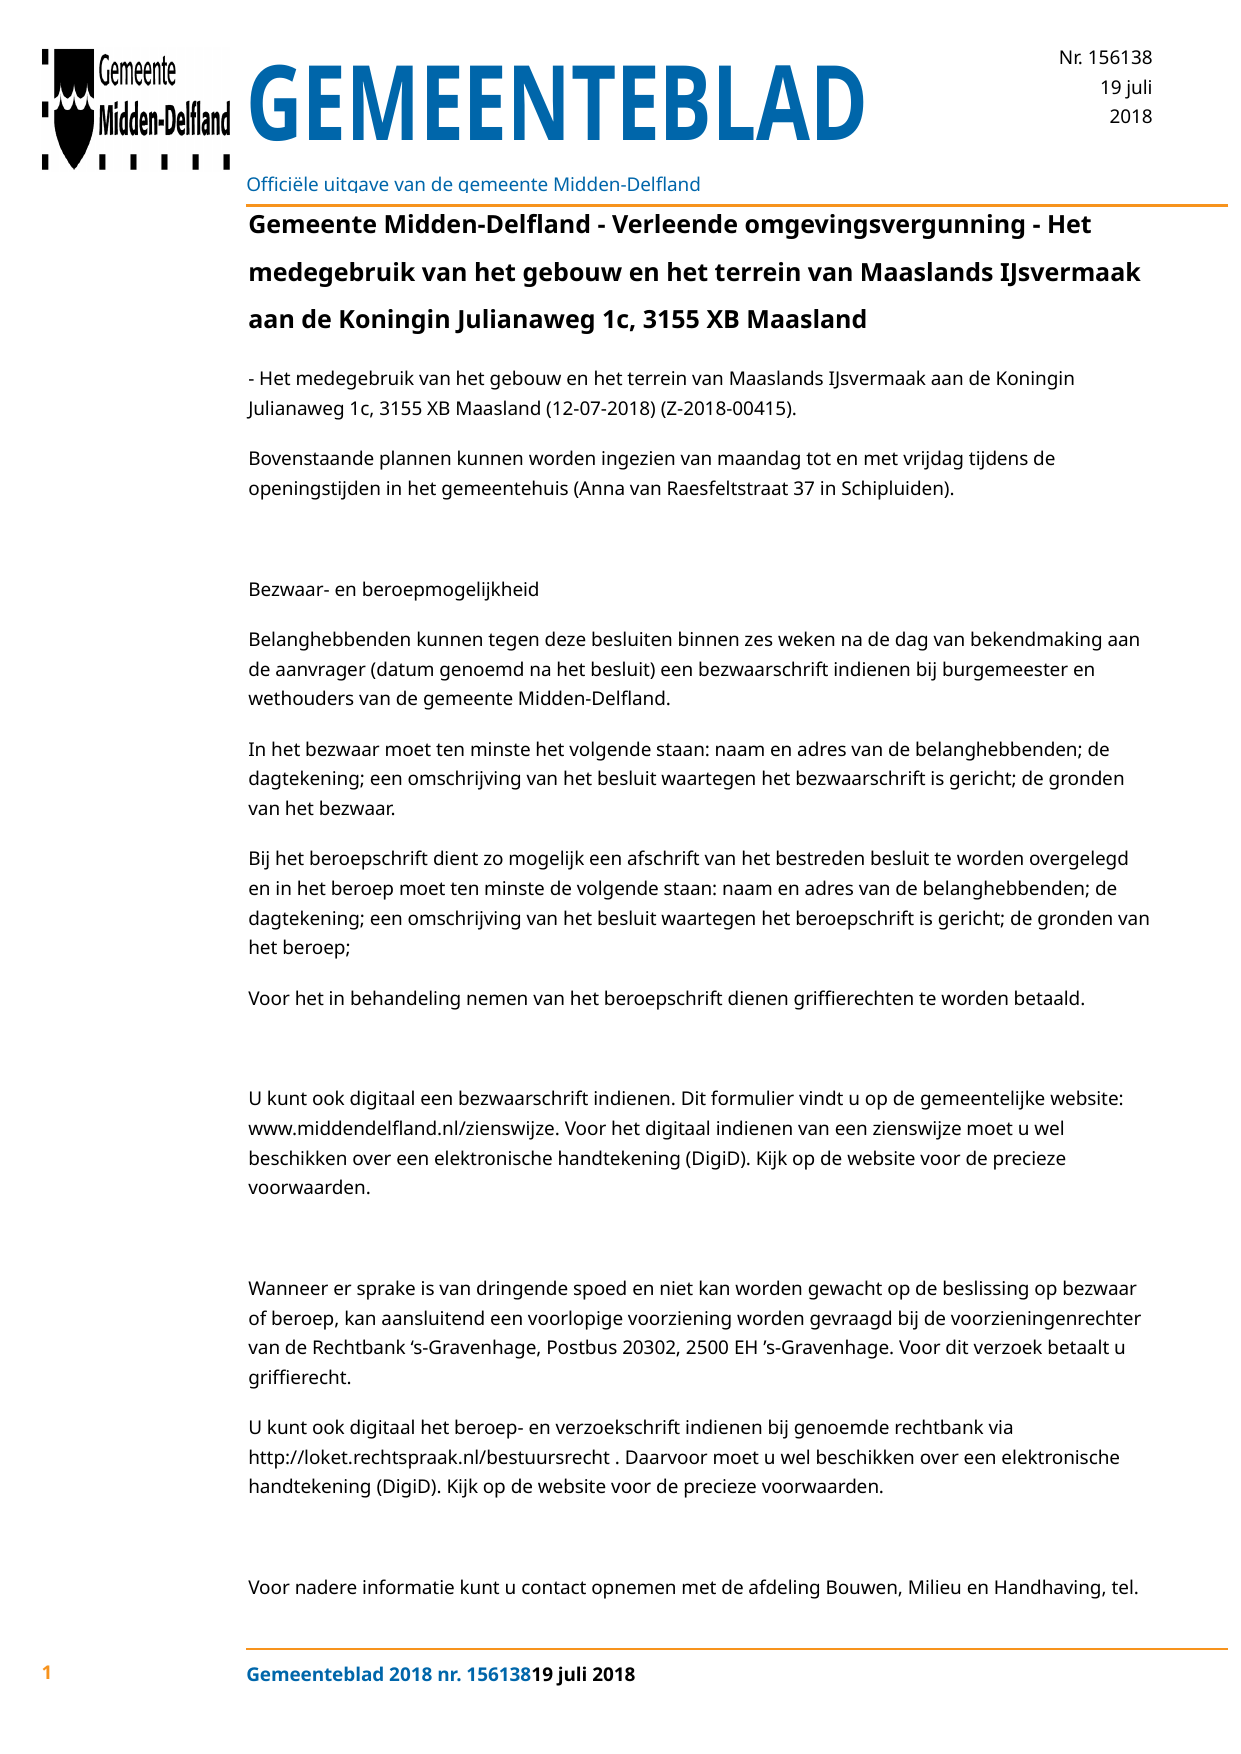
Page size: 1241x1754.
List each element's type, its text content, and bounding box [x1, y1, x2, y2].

text In het bezwaar moet ten minste het volgende staan: naam en adres van de belanghebbenden; de dagtekening; een omschrijving van het besluit waartegen het bezwaarschrift is gericht; de gronden van het bezwaar. [248, 736, 1152, 821]
text Bovenstaande plannen kunnen worden ingezien van maandag tot en met vrijdag tijdens de openingstijden in het gemeentehuis (Anna van Raesfeltstraat 37 in Schipluiden). [248, 446, 1152, 501]
text Belanghebbenden kunnen tegen deze besluiten binnen zes weken na de dag van bekendmaking aan de aanvrager (datum genoemd na het besluit) een bezwaarschrift indienen bij burgemeester en wethouders van de gemeente Midden-Delfland. [248, 626, 1152, 711]
text U kunt ook digitaal een bezwaarschrift indienen. Dit formulier vindt u op de gemeentelijke website: www.middendelfland.nl/zienswijze. Voor het digitaal indienen van een zienswijze moet u wel beschikken over een elektronische handtekening (DigiD). Kijk op de website voor de precieze voorwaarden. [248, 1086, 1152, 1200]
picture [41, 47, 231, 172]
text Voor het in behandeling nemen van het beroepschrift dienen griffierechten te worden betaald. [248, 985, 1152, 1010]
text Wanneer er sprake is van dringende spoed en niet kan worden gewacht op de beslissing op bezwaar of beroep, kan aansluitend een voorlopige voorziening worden gevraagd bij de voorzieningenrechter van de Rechtbank ‘s-Gravenhage, Postbus 20302, 2500 EH ’s-Gravenhage. Voor dit verzoek betaalt u griffierecht. [248, 1275, 1152, 1389]
text Voor nadere informatie kunt u contact opnemen met de afdeling Bouwen, Milieu en Handhaving, tel. [248, 1574, 1152, 1600]
text Bij het beroepschrift dient zo mogelijk een afschrift van het bestreden besluit te worden overgelegd en in het beroep moet ten minste de volgende staan: naam en adres van de belanghebbenden; de dagtekening; een omschrijving van het besluit waartegen het beroepschrift is gericht; de gronden van het beroep; [248, 846, 1152, 960]
text Gemeente Midden-Delfland - Verleende omgevingsvergunning - Het medegebruik van het gebouw en het terrein van Maaslands IJsvermaak aan de Koningin Julianaweg 1c, 3155 XB Maasland [248, 207, 1152, 336]
text Bezwaar- en beroepmogelijkheid [248, 576, 1152, 602]
text U kunt ook digitaal het beroep- en verzoekschrift indienen bij genoemde rechtbank via http://loket.rechtspraak.nl/bestuursrecht . Daarvoor moet u wel beschikken over een elektronische handtekening (DigiD). Kijk op de website voor de precieze voorwaarden. [248, 1414, 1152, 1499]
text - Het medegebruik van het gebouw en het terrein van Maaslands IJsvermaak aan de Koningin Julianaweg 1c, 3155 XB Maasland (12-07-2018) (Z-2018-00415). [248, 366, 1152, 421]
